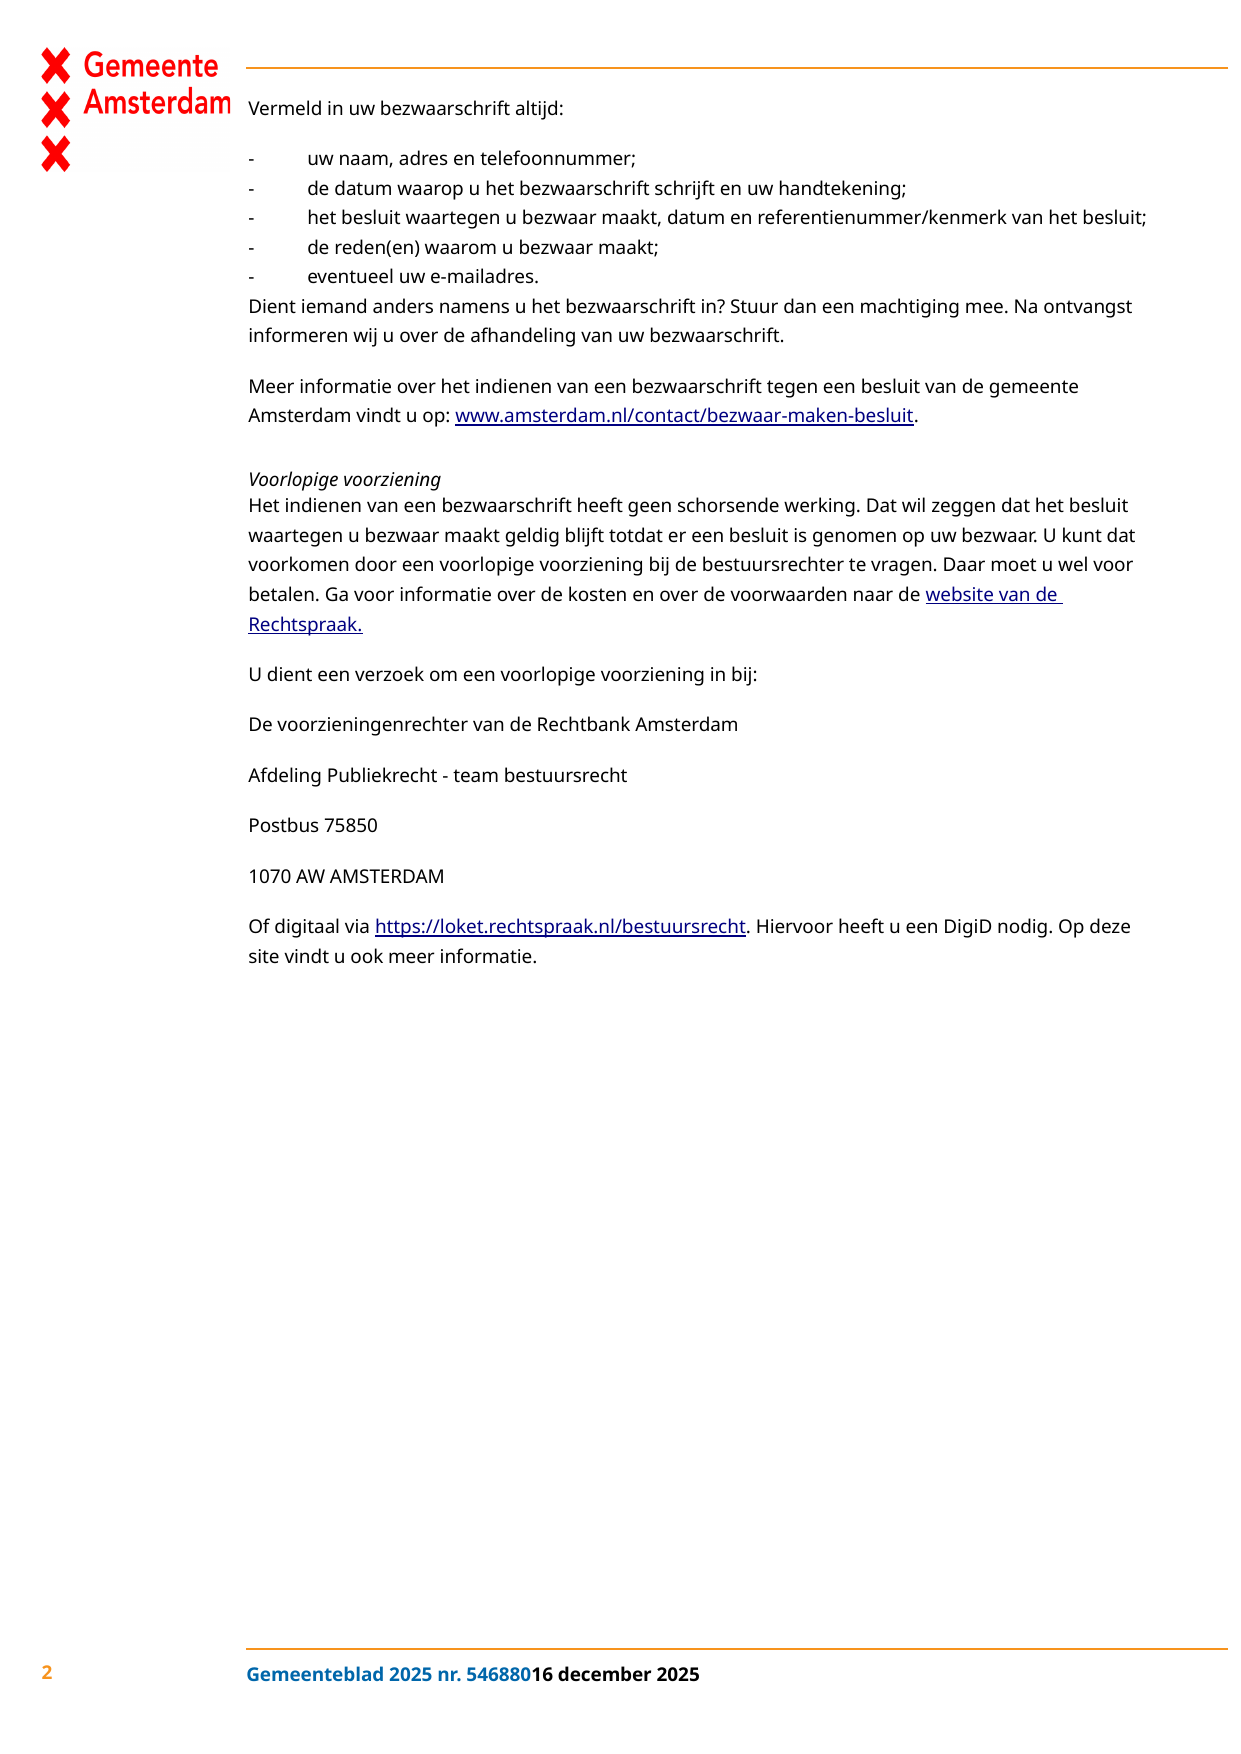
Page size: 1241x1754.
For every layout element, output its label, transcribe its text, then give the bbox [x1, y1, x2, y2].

picture [41, 47, 231, 172]
text Postbus 75850 [248, 812, 1152, 838]
text Het indienen van een bezwaarschrift heeft geen schorsende werking. Dat wil zeggen dat het besluit waartegen u bezwaar maakt geldig blijft totdat er een besluit is genomen op uw bezwaar. U kunt dat voorkomen door een voorlopige voorziening bij de bestuursrechter te vragen. Daar moet u wel voor betalen. Ga voor informatie over de kosten en over de voorwaarden naar de website van de Rechtspraak. [248, 492, 1152, 636]
text Dient iemand anders namens u het bezwaarschrift in? Stuur dan een machtiging mee. Na ontvangst informeren wij u over de afhandeling van uw bezwaarschrift. [248, 293, 1152, 348]
list de datum waarop u het bezwaarschrift schrijft en uw handtekening; [248, 175, 1152, 201]
text 1070 AW AMSTERDAM [248, 863, 1152, 888]
text Vermeld in uw bezwaarschrift altijd: [248, 95, 1152, 121]
text Meer informatie over het indienen van een bezwaarschrift tegen een besluit van de gemeente Amsterdam vindt u op: www.amsterdam.nl/contact/bezwaar-maken-besluit. [248, 373, 1152, 428]
text De voorzieningenrechter van de Rechtbank Amsterdam [248, 712, 1152, 737]
list het besluit waartegen u bezwaar maakt, datum en referentienummer/kenmerk van het besluit; [248, 204, 1152, 230]
text Voorlopige voorziening [248, 467, 1152, 492]
text Afdeling Publiekrecht - team bestuursrecht [248, 762, 1152, 788]
list eventueel uw e-mailadres. [248, 263, 1152, 289]
list uw naam, adres en telefoonnummer; [248, 145, 1152, 171]
text U dient een verzoek om een voorlopige voorziening in bij: [248, 661, 1152, 687]
text Of digitaal via https://loket.rechtspraak.nl/bestuursrecht. Hiervoor heeft u een DigiD nodig. Op deze site vindt u ook meer informatie. [248, 913, 1152, 968]
list de reden(en) waarom u bezwaar maakt; [248, 234, 1152, 260]
